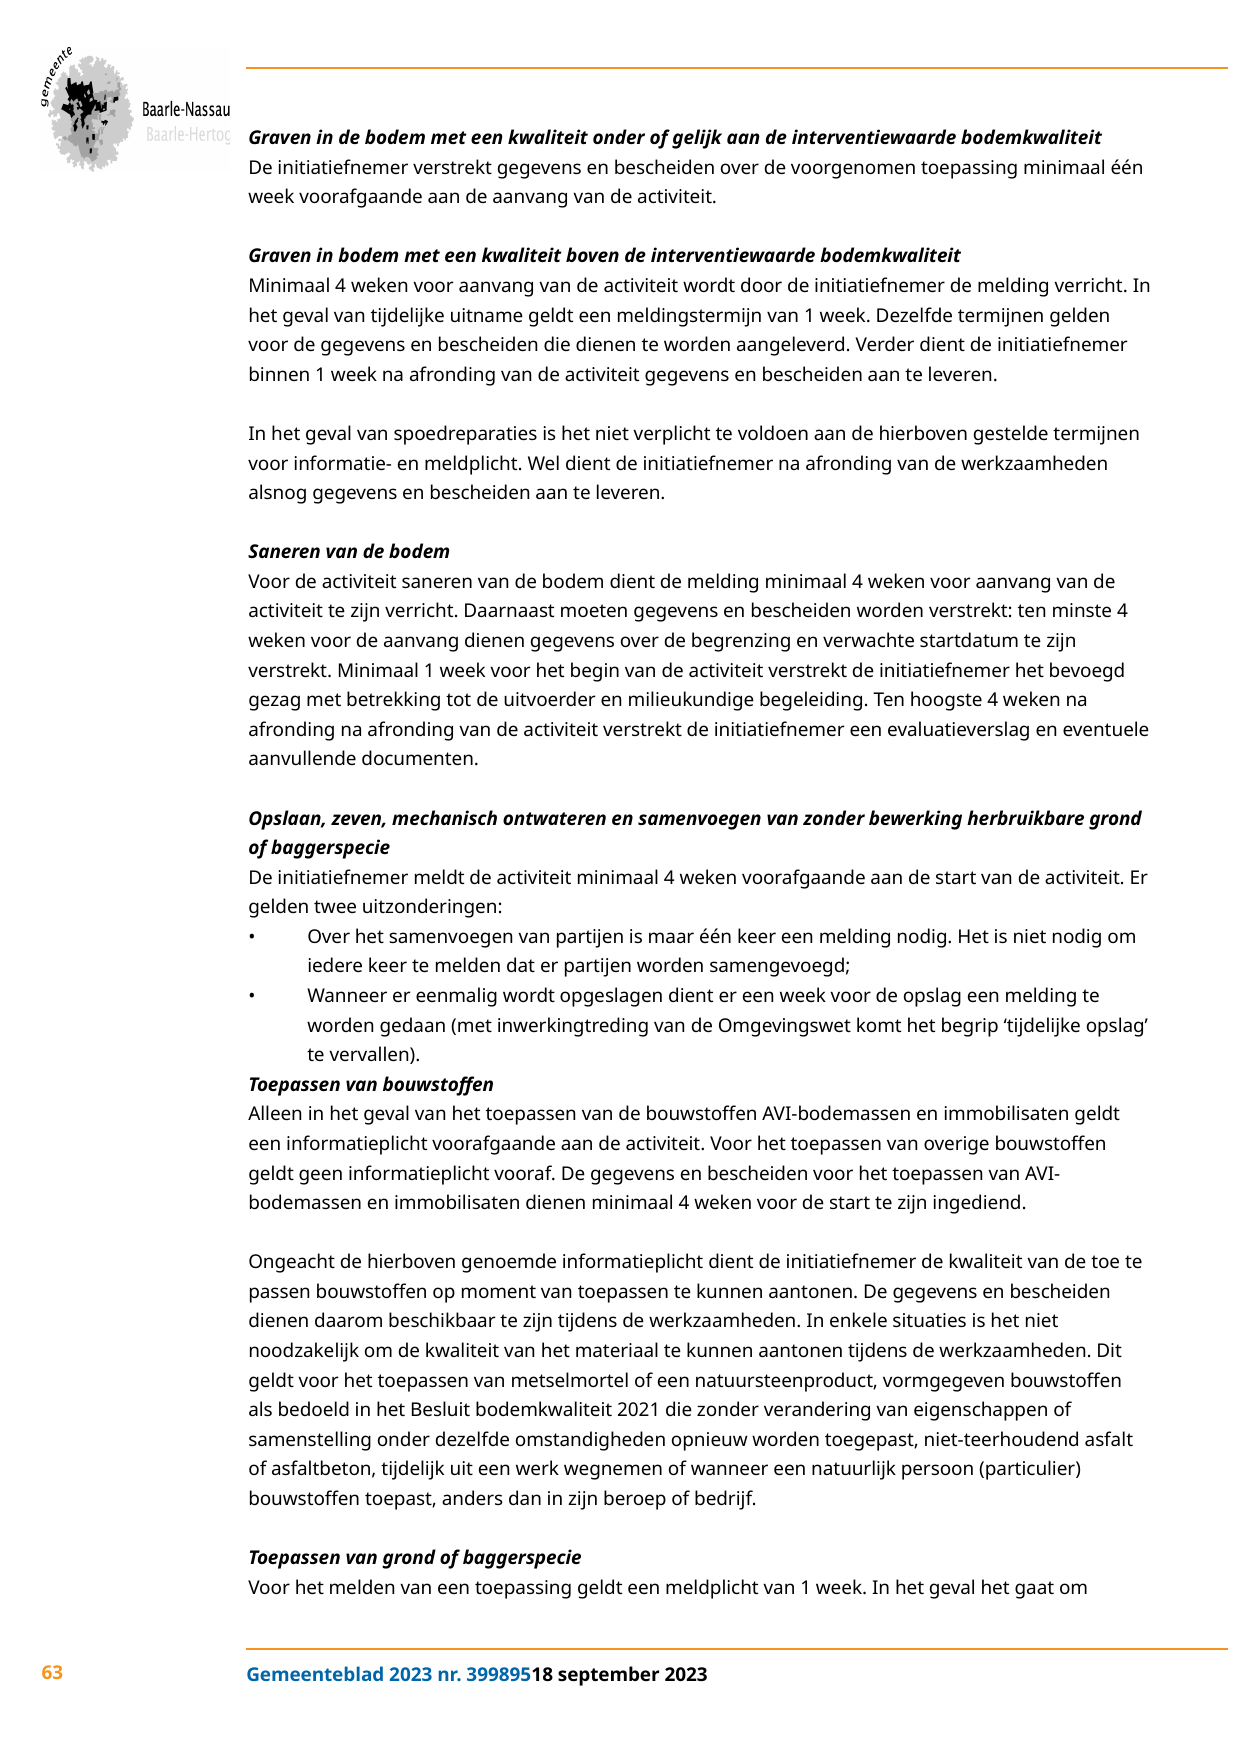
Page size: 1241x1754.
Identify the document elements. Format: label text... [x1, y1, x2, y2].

text Voor de activiteit saneren van de bodem dient de melding minimaal 4 weken voor aanvang van de activiteit te zijn verricht. Daarnaast moeten gegevens en bescheiden worden verstrekt: ten minste 4 weken voor de aanvang dienen gegevens over de begrenzing en verwachte startdatum te zijn verstrekt. Minimaal 1 week voor het begin van de activiteit verstrekt de initiatiefnemer het bevoegd gezag met betrekking tot de uitvoerder en milieukundige begeleiding. Ten hoogste 4 weken na afronding na afronding van de activiteit verstrekt de initiatiefnemer een evaluatieverslag en eventuele aanvullende documenten. [248, 568, 1152, 771]
text In het geval van spoedreparaties is het niet verplicht te voldoen aan de hierboven gestelde termijnen voor informatie- en meldplicht. Wel dient de initiatiefnemer na afronding van de werkzaamheden alsnog gegevens en bescheiden aan te leveren. [248, 420, 1152, 505]
text Saneren van de bodem [248, 538, 1152, 564]
picture [41, 47, 231, 172]
text Alleen in het geval van het toepassen van de bouwstoffen AVI-bodemassen en immobilisaten geldt een informatieplicht voorafgaande aan de activiteit. Voor het toepassen van overige bouwstoffen geldt geen informatieplicht vooraf. De gegevens en bescheiden voor het toepassen van AVI-bodemassen en immobilisaten dienen minimaal 4 weken voor de start te zijn ingediend. [248, 1101, 1152, 1215]
text Graven in bodem met een kwaliteit boven de interventiewaarde bodemkwaliteit [248, 243, 1152, 268]
text Toepassen van grond of baggerspecie [248, 1544, 1152, 1570]
text De initiatiefnemer meldt de activiteit minimaal 4 weken voorafgaande aan de start van de activiteit. Er gelden twee uitzonderingen: [248, 864, 1152, 919]
text Ongeacht de hierboven genoemde informatieplicht dient de initiatiefnemer de kwaliteit van de toe te passen bouwstoffen op moment van toepassen te kunnen aantonen. De gegevens en bescheiden dienen daarom beschikbaar te zijn tijdens de werkzaamheden. In enkele situaties is het niet noodzakelijk om de kwaliteit van het materiaal te kunnen aantonen tijdens de werkzaamheden. Dit geldt voor het toepassen van metselmortel of een natuursteenproduct, vormgegeven bouwstoffen als bedoeld in het Besluit bodemkwaliteit 2021 die zonder verandering van eigenschappen of samenstelling onder dezelfde omstandigheden opnieuw worden toegepast, niet-teerhoudend asfalt of asfaltbeton, tijdelijk uit een werk wegnemen of wanneer een natuurlijk persoon (particulier) bouwstoffen toepast, anders dan in zijn beroep of bedrijf. [248, 1248, 1152, 1511]
list Wanneer er eenmalig wordt opgeslagen dient er een week voor de opslag een melding te worden gedaan (met inwerkingtreding van de Omgevingswet komt het begrip ‘tijdelijke opslag’ te vervallen). [248, 982, 1152, 1067]
text Graven in de bodem met een kwaliteit onder of gelijk aan de interventiewaarde bodemkwaliteit [248, 124, 1152, 150]
list Over het samenvoegen van partijen is maar één keer een melding nodig. Het is niet nodig om iedere keer te melden dat er partijen worden samengevoegd; [248, 923, 1152, 978]
text De initiatiefnemer verstrekt gegevens en bescheiden over de voorgenomen toepassing minimaal één week voorafgaande aan de aanvang van de activiteit. [248, 154, 1152, 209]
text Minimaal 4 weken voor aanvang van de activiteit wordt door de initiatiefnemer de melding verricht. In het geval van tijdelijke uitname geldt een meldingstermijn van 1 week. Dezelfde termijnen gelden voor de gegevens en bescheiden die dienen te worden aangeleverd. Verder dient de initiatiefnemer binnen 1 week na afronding van de activiteit gegevens en bescheiden aan te leveren. [248, 272, 1152, 387]
text Opslaan, zeven, mechanisch ontwateren en samenvoegen van zonder bewerking herbruikbare grond of baggerspecie [248, 805, 1152, 860]
text Toepassen van bouwstoffen [248, 1071, 1152, 1097]
text Voor het melden van een toepassing geldt een meldplicht van 1 week. In het geval het gaat om [248, 1574, 1152, 1600]
